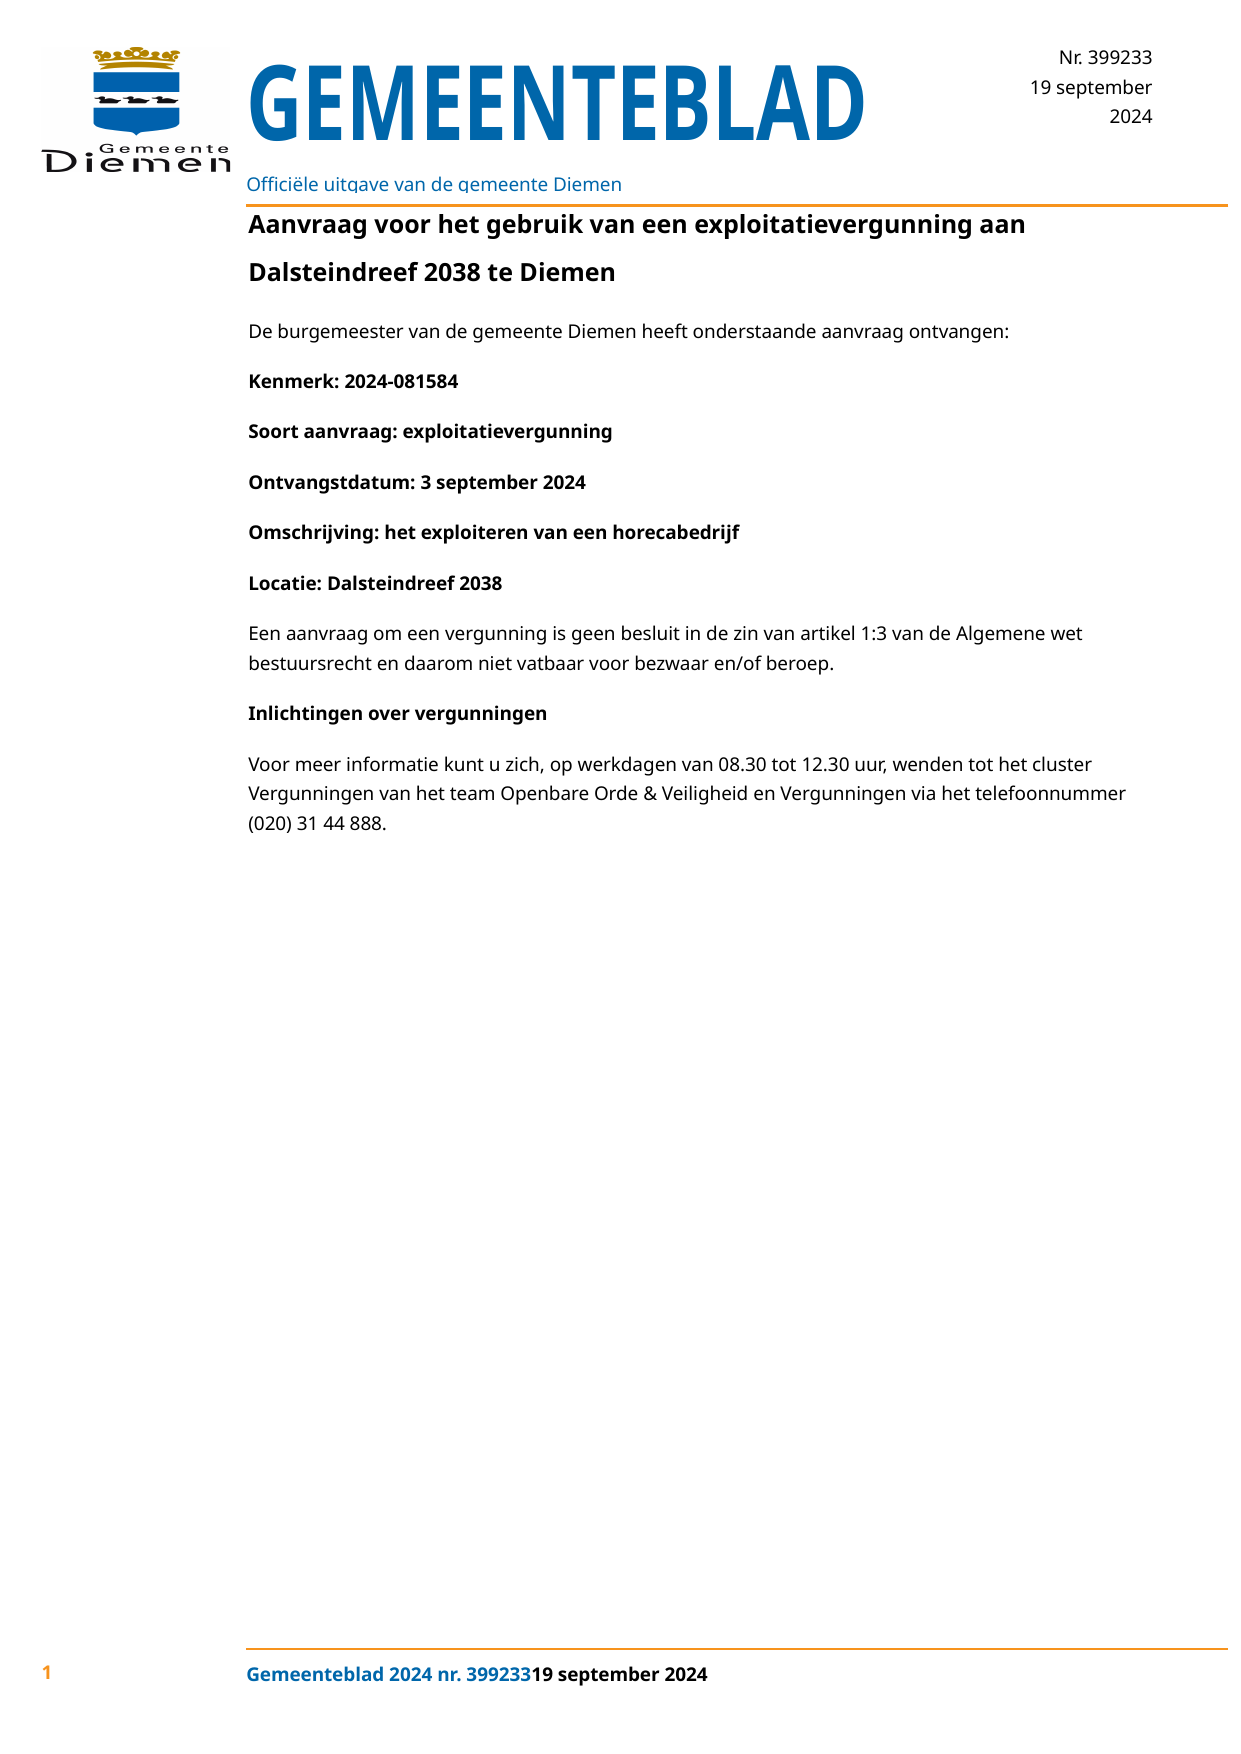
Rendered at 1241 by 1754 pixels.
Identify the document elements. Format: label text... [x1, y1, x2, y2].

text Een aanvraag om een vergunning is geen besluit in de zin van artikel 1:3 van de Algemene wet bestuursrecht en daarom niet vatbaar voor bezwaar en/of beroep. [248, 620, 1152, 676]
text De burgemeester van de gemeente Diemen heeft onderstaande aanvraag ontvangen: [248, 318, 1152, 344]
text Voor meer informatie kunt u zich, op werkdagen van 08.30 tot 12.30 uur, wenden tot het cluster Vergunningen van het team Openbare Orde & Veiligheid en Vergunningen via het telefoonnummer (020) 31 44 888. [248, 751, 1152, 836]
text Ontvangstdatum: 3 september 2024 [248, 469, 1152, 495]
picture [41, 47, 231, 172]
text Locatie: Dalsteindreef 2038 [248, 570, 1152, 596]
text Soort aanvraag: exploitatievergunning [248, 419, 1152, 444]
text Aanvraag voor het gebruik van een exploitatievergunning aan Dalsteindreef 2038 te Diemen [248, 207, 1152, 288]
text Omschrijving: het exploiteren van een horecabedrijf [248, 519, 1152, 545]
text Kenmerk: 2024-081584 [248, 368, 1152, 394]
text Inlichtingen over vergunningen [248, 700, 1152, 726]
